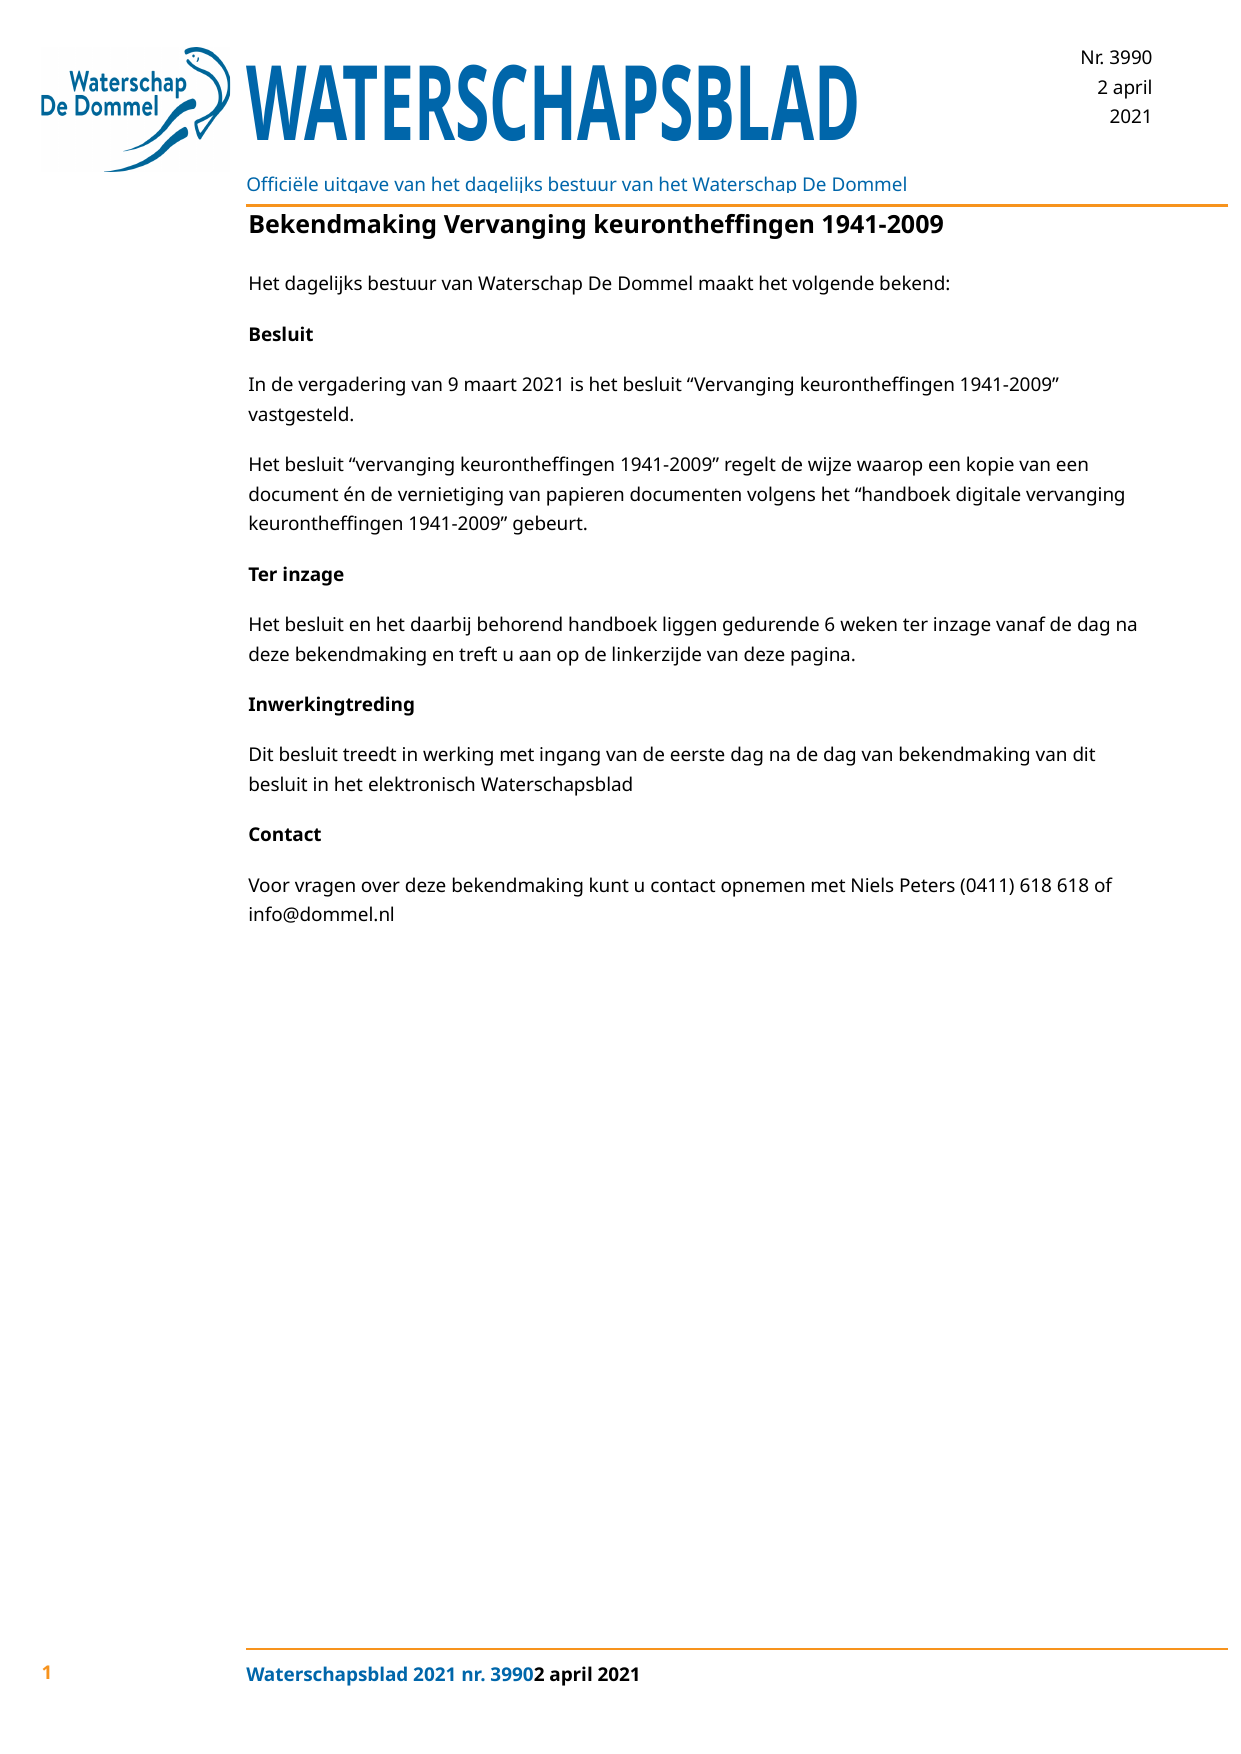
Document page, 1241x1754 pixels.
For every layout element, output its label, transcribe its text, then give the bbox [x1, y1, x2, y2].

text Ter inzage [248, 561, 1152, 586]
picture [204, 47, 231, 76]
text Het besluit “vervanging keurontheffingen 1941-2009” regelt de wijze waarop een kopie van een document én de vernietiging van papieren documenten volgens het “handboek digitale vervanging keurontheffingen 1941-2009” gebeurt. [248, 451, 1152, 536]
text In de vergadering van 9 maart 2021 is het besluit “Vervanging keurontheffingen 1941-2009” vastgesteld. [248, 371, 1152, 426]
text Het dagelijks bestuur van Waterschap De Dommel maakt het volgende bekend: [248, 270, 1152, 296]
text Contact [248, 822, 1152, 847]
text Voor vragen over deze bekendmaking kunt u contact opnemen met Niels Peters (0411) 618 618 of info@dommel.nl [248, 872, 1152, 927]
picture [198, 118, 210, 131]
picture [41, 47, 231, 172]
text Dit besluit treedt in werking met ingang van de eerste dag na de dag van bekendmaking van dit besluit in het elektronisch Waterschapsblad [248, 742, 1152, 797]
text Het besluit en het daarbij behorend handboek liggen gedurende 6 weken ter inzage vanaf de dag na deze bekendmaking en treft u aan op de linkerzijde van deze pagina. [248, 611, 1152, 666]
picture [45, 99, 51, 111]
text Inwerkingtreding [248, 691, 1152, 717]
text Bekendmaking Vervanging keurontheffingen 1941-2009 [248, 207, 1152, 241]
text Besluit [248, 321, 1152, 346]
